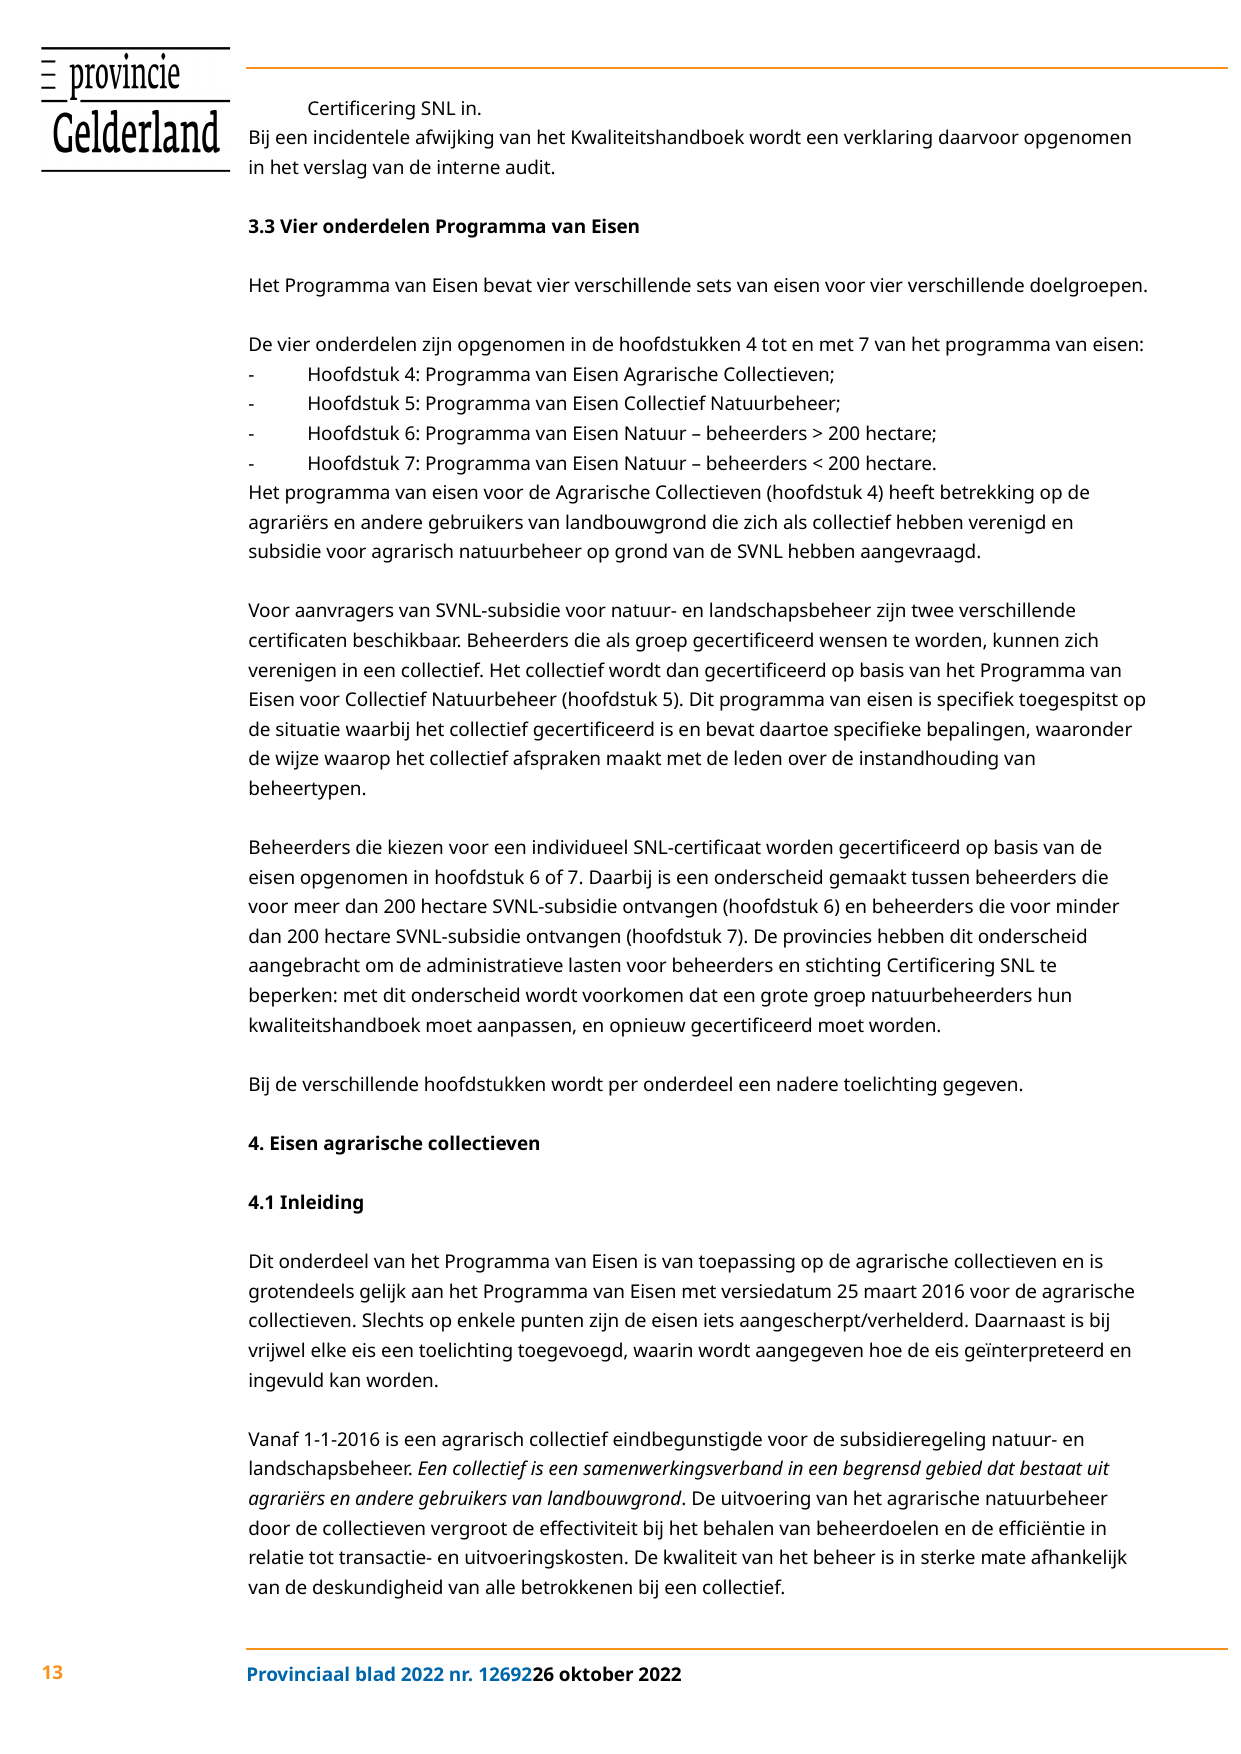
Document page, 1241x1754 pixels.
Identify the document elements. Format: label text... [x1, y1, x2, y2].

list Hoofdstuk 7: Programma van Eisen Natuur – beheerders < 200 hectare. [248, 450, 1152, 476]
list Hoofdstuk 4: Programma van Eisen Agrarische Collectieven; [248, 361, 1152, 387]
list Certificering SNL in. [248, 95, 1152, 121]
text Het programma van eisen voor de Agrarische Collectieven (hoofdstuk 4) heeft betrekking op de agrariërs en andere gebruikers van landbouwgrond die zich als collectief hebben verenigd en subsidie voor agrarisch natuurbeheer op grond van de SVNL hebben aangevraagd. [248, 479, 1152, 564]
text Bij een incidentele afwijking van het Kwaliteitshandboek wordt een verklaring daarvoor opgenomen in het verslag van de interne audit. [248, 124, 1152, 180]
text Voor aanvragers van SVNL-subsidie voor natuur- en landschapsbeheer zijn twee verschillende certificaten beschikbaar. Beheerders die als groep gecertificeerd wensen te worden, kunnen zich verenigen in een collectief. Het collectief wordt dan gecertificeerd op basis van het Programma van Eisen voor Collectief Natuurbeheer (hoofdstuk 5). Dit programma van eisen is specifiek toegespitst op de situatie waarbij het collectief gecertificeerd is en bevat daartoe specifieke bepalingen, waaronder de wijze waarop het collectief afspraken maakt met de leden over de instandhouding van beheertypen. [248, 598, 1152, 801]
text Dit onderdeel van het Programma van Eisen is van toepassing op de agrarische collectieven en is grotendeels gelijk aan het Programma van Eisen met versiedatum 25 maart 2016 voor de agrarische collectieven. Slechts op enkele punten zijn de eisen iets aangescherpt/verhelderd. Daarnaast is bij vrijwel elke eis een toelichting toegevoegd, waarin wordt aangegeven hoe de eis geïnterpreteerd en ingevuld kan worden. [248, 1248, 1152, 1393]
list Hoofdstuk 6: Programma van Eisen Natuur – beheerders > 200 hectare; [248, 420, 1152, 446]
list Hoofdstuk 5: Programma van Eisen Collectief Natuurbeheer; [248, 391, 1152, 416]
text 4.1 Inleiding [248, 1189, 1152, 1215]
text Vanaf 1-1-2016 is een agrarisch collectief eindbegunstigde voor de subsidieregeling natuur- en landschapsbeheer. Een collectief is een samenwerkingsverband in een begrensd gebied dat bestaat uit agrariërs en andere gebruikers van landbouwgrond. De uitvoering van het agrarische natuurbeheer door de collectieven vergroot de effectiviteit bij het behalen van beheerdoelen en de efficiëntie in relatie tot transactie- en uitvoeringskosten. De kwaliteit van het beheer is in sterke mate afhankelijk van de deskundigheid van alle betrokkenen bij een collectief. [248, 1426, 1152, 1600]
text 4. Eisen agrarische collectieven [248, 1130, 1152, 1156]
text 3.3 Vier onderdelen Programma van Eisen [248, 213, 1152, 239]
text Het Programma van Eisen bevat vier verschillende sets van eisen voor vier verschillende doelgroepen. [248, 272, 1152, 298]
text Bij de verschillende hoofdstukken wordt per onderdeel een nadere toelichting gegeven. [248, 1071, 1152, 1097]
text Beheerders die kiezen voor een individueel SNL-certificaat worden gecertificeerd op basis van de eisen opgenomen in hoofdstuk 6 of 7. Daarbij is een onderscheid gemaakt tussen beheerders die voor meer dan 200 hectare SVNL-subsidie ontvangen (hoofdstuk 6) en beheerders die voor minder dan 200 hectare SVNL-subsidie ontvangen (hoofdstuk 7). De provincies hebben dit onderscheid aangebracht om de administratieve lasten voor beheerders en stichting Certificering SNL te beperken: met dit onderscheid wordt voorkomen dat een grote groep natuurbeheerders hun kwaliteitshandboek moet aanpassen, en opnieuw gecertificeerd moet worden. [248, 834, 1152, 1038]
picture [41, 47, 231, 172]
text De vier onderdelen zijn opgenomen in de hoofdstukken 4 tot en met 7 van het programma van eisen: [248, 331, 1152, 357]
